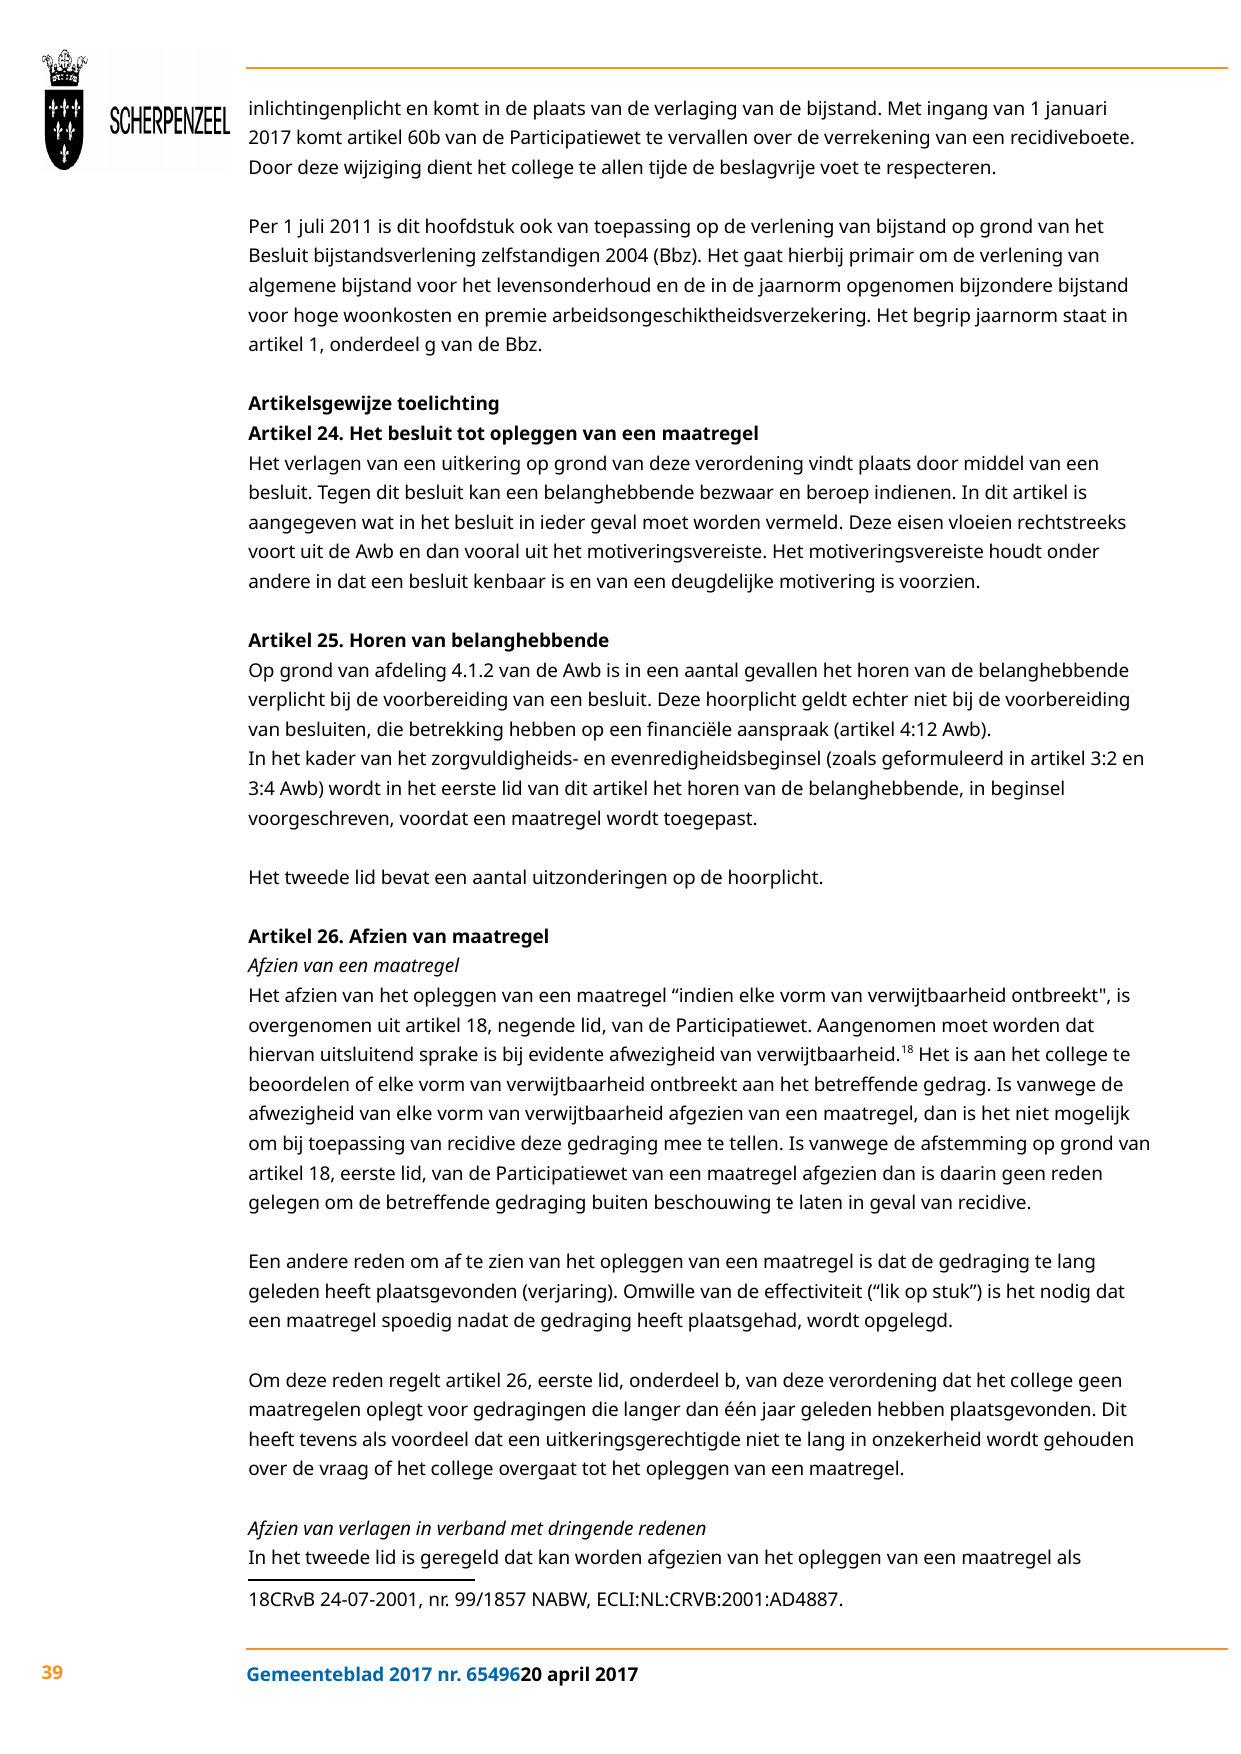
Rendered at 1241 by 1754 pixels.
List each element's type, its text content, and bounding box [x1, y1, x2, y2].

text CRvB 24-07-2001, nr. 99/1857 NABW, ECLI:NL:CRVB:2001:AD4887. [248, 1586, 1152, 1612]
text Artikel 24. Het besluit tot opleggen van een maatregel [248, 420, 1152, 446]
text Per 1 juli 2011 is dit hoofdstuk ook van toepassing op de verlening van bijstand op grond van het Besluit bijstandsverlening zelfstandigen 2004 (Bbz). Het gaat hierbij primair om de verlening van algemene bijstand voor het levensonderhoud en de in de jaarnorm opgenomen bijzondere bijstand voor hoge woonkosten en premie arbeidsongeschiktheidsverzekering. Het begrip jaarnorm staat in artikel 1, onderdeel g van de Bbz. [248, 213, 1152, 357]
text Artikel 25. Horen van belanghebbende [248, 627, 1152, 653]
text Op grond van afdeling 4.1.2 van de Awb is in een aantal gevallen het horen van de belanghebbende verplicht bij de voorbereiding van een besluit. Deze hoorplicht geldt echter niet bij de voorbereiding van besluiten, die betrekking hebben op een financiële aanspraak (artikel 4:12 Awb). [248, 657, 1152, 742]
picture [41, 47, 231, 172]
text Om deze reden regelt artikel 26, eerste lid, onderdeel b, van deze verordening dat het college geen maatregelen oplegt voor gedragingen die langer dan één jaar geleden hebben plaatsgevonden. Dit heeft tevens als voordeel dat een uitkeringsgerechtigde niet te lang in onzekerheid wordt gehouden over de vraag of het college overgaat tot het opleggen van een maatregel. [248, 1367, 1152, 1481]
text Artikelsgewijze toelichting [248, 391, 1152, 416]
text Afzien van een maatregel [248, 953, 1152, 978]
text In het tweede lid is geregeld dat kan worden afgezien van het opleggen van een maatregel als [248, 1544, 1152, 1570]
text Een andere reden om af te zien van het opleggen van een maatregel is dat de gedraging te lang geleden heeft plaatsgevonden (verjaring). Omwille van de effectiviteit (“lik op stuk”) is het nodig dat een maatregel spoedig nadat de gedraging heeft plaatsgehad, wordt opgelegd. [248, 1248, 1152, 1333]
text Het tweede lid bevat een aantal uitzonderingen op de hoorplicht. [248, 864, 1152, 890]
text inlichtingenplicht en komt in de plaats van de verlaging van de bijstand. Met ingang van 1 januari 2017 komt artikel 60b van de Participatiewet te vervallen over de verrekening van een recidiveboete. Door deze wijziging dient het college te allen tijde de beslagvrije voet te respecteren. [248, 95, 1152, 180]
text Afzien van verlagen in verband met dringende redenen [248, 1515, 1152, 1541]
text In het kader van het zorgvuldigheids- en evenredigheidsbeginsel (zoals geformuleerd in artikel 3:2 en 3:4 Awb) wordt in het eerste lid van dit artikel het horen van de belanghebbende, in beginsel voorgeschreven, voordat een maatregel wordt toegepast. [248, 746, 1152, 831]
text Het verlagen van een uitkering op grond van deze verordening vindt plaats door middel van een besluit. Tegen dit besluit kan een belanghebbende bezwaar en beroep indienen. In dit artikel is aangegeven wat in het besluit in ieder geval moet worden vermeld. Deze eisen vloeien rechtstreeks voort uit de Awb en dan vooral uit het motiveringsvereiste. Het motiveringsvereiste houdt onder andere in dat een besluit kenbaar is en van een deugdelijke motivering is voorzien. [248, 450, 1152, 594]
text Artikel 26. Afzien van maatregel [248, 923, 1152, 949]
text Het afzien van het opleggen van een maatregel “indien elke vorm van verwijtbaarheid ontbreekt", is overgenomen uit artikel 18, negende lid, van de Participatiewet. Aangenomen moet worden dat hiervan uitsluitend sprake is bij evidente afwezigheid van verwijtbaarheid. Het is aan het college te beoordelen of elke vorm van verwijtbaarheid ontbreekt aan het betreffende gedrag. Is vanwege de afwezigheid van elke vorm van verwijtbaarheid afgezien van een maatregel, dan is het niet mogelijk om bij toepassing van recidive deze gedraging mee te tellen. Is vanwege de afstemming op grond van artikel 18, eerste lid, van de Participatiewet van een maatregel afgezien dan is daarin geen reden gelegen om de betreffende gedraging buiten beschouwing te laten in geval van recidive. [248, 982, 1152, 1215]
